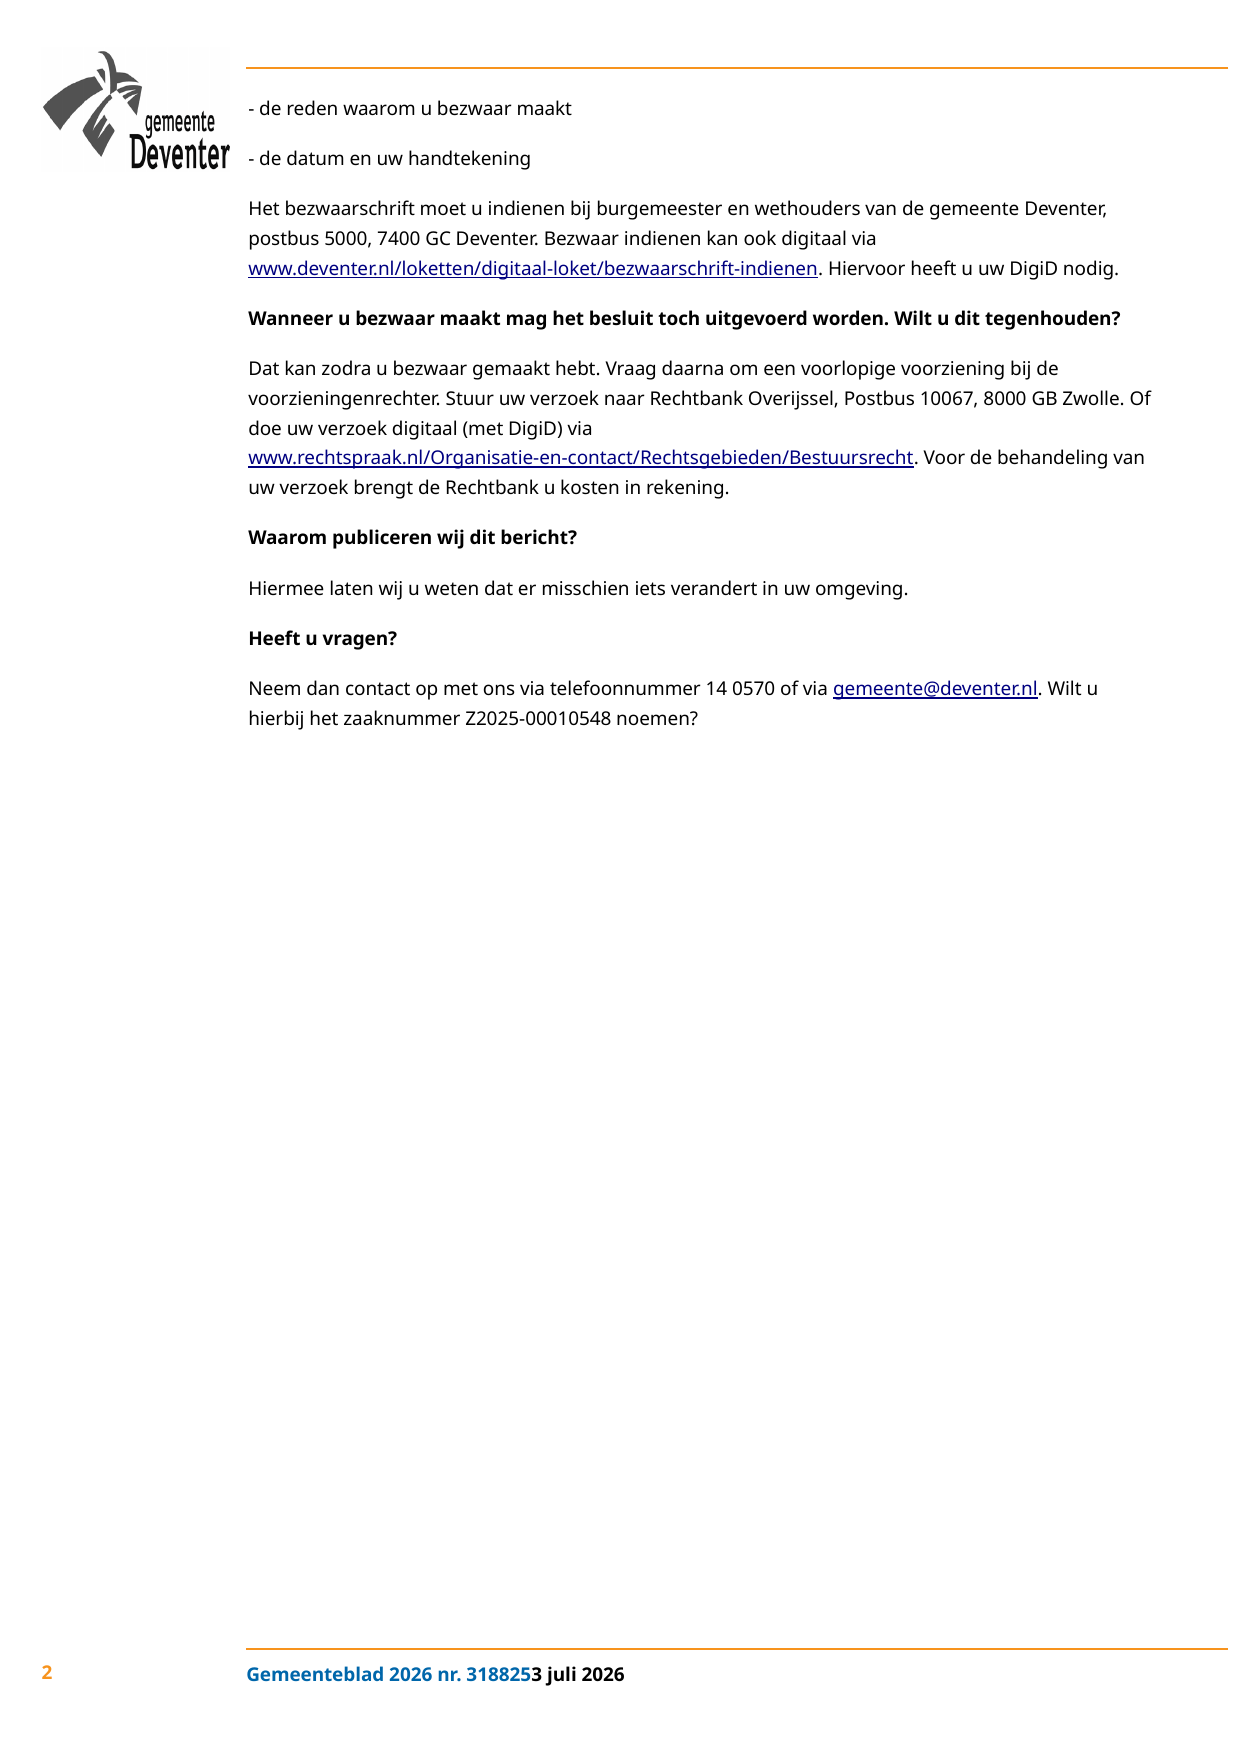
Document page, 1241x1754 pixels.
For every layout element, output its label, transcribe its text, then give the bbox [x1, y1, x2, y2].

text Hiermee laten wij u weten dat er misschien iets verandert in uw omgeving. [248, 575, 1152, 601]
text Neem dan contact op met ons via telefoonnummer 14 0570 of via gemeente@deventer.nl. Wilt u hierbij het zaaknummer Z2025-00010548 noemen? [248, 676, 1152, 731]
text Dat kan zodra u bezwaar gemaakt hebt. Vraag daarna om een voorlopige voorziening bij de voorzieningenrechter. Stuur uw verzoek naar Rechtbank Overijssel, Postbus 10067, 8000 GB Zwolle. Of doe uw verzoek digitaal (met DigiD) via www.rechtspraak.nl/Organisatie-en-contact/Rechtsgebieden/Bestuursrecht. Voor de behandeling van uw verzoek brengt de Rechtbank u kosten in rekening. [248, 356, 1152, 500]
text Wanneer u bezwaar maakt mag het besluit toch uitgevoerd worden. Wilt u dit tegenhouden? [248, 305, 1152, 331]
text Heeft u vragen? [248, 625, 1152, 651]
text - de reden waarom u bezwaar maakt [248, 95, 1152, 121]
text Waarom publiceren wij dit bericht? [248, 524, 1152, 550]
text Het bezwaarschrift moet u indienen bij burgemeester en wethouders van de gemeente Deventer, postbus 5000, 7400 GC Deventer. Bezwaar indienen kan ook digitaal via www.deventer.nl/loketten/digitaal-loket/bezwaarschrift-indienen. Hiervoor heeft u uw DigiD nodig. [248, 196, 1152, 281]
picture [41, 47, 231, 172]
text - de datum en uw handtekening [248, 145, 1152, 171]
